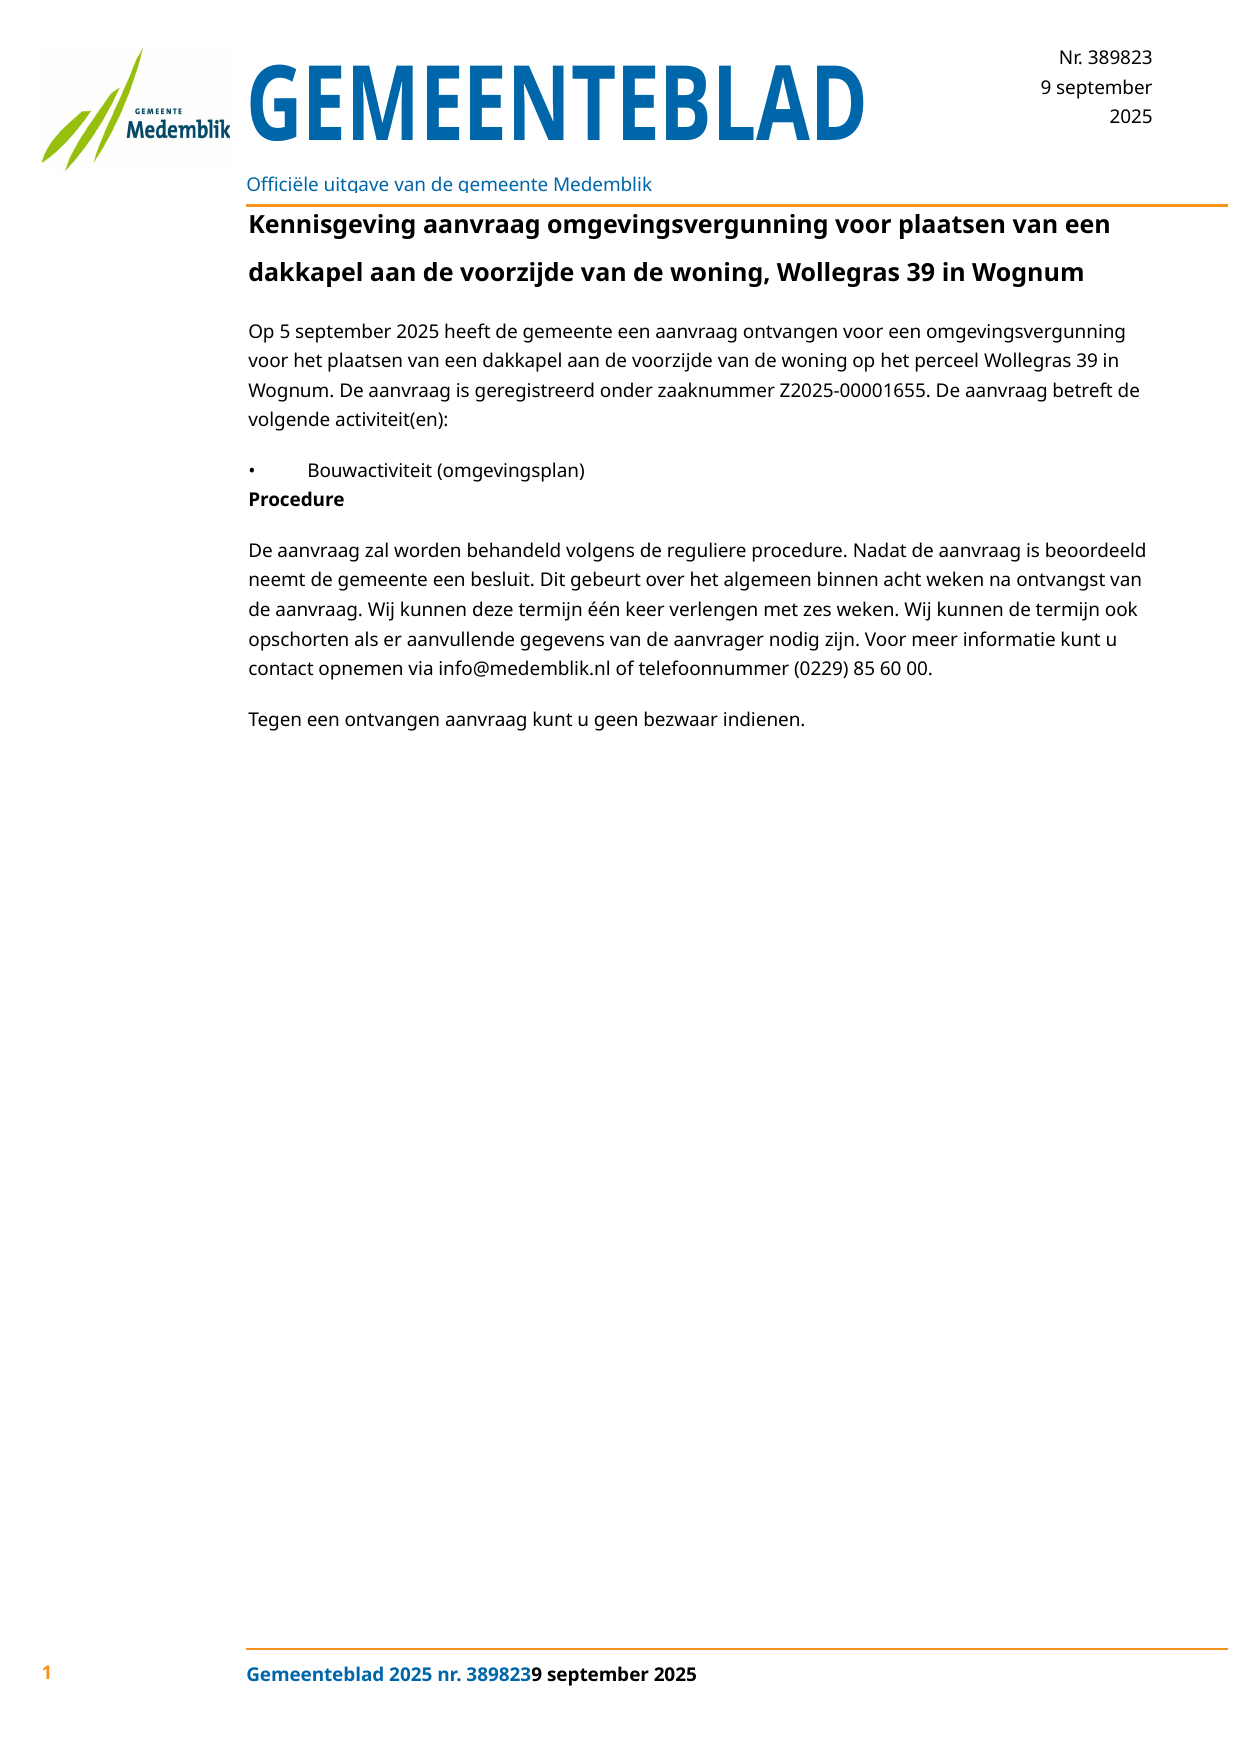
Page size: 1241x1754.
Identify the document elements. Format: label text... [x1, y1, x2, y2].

list Bouwactiviteit (omgevingsplan) [248, 457, 1152, 483]
text Procedure [248, 487, 1152, 512]
text De aanvraag zal worden behandeld volgens de reguliere procedure. Nadat de aanvraag is beoordeeld neemt de gemeente een besluit. Dit gebeurt over het algemeen binnen acht weken na ontvangst van de aanvraag. Wij kunnen deze termijn één keer verlengen met zes weken. Wij kunnen de termijn ook opschorten als er aanvullende gegevens van de aanvrager nodig zijn. Voor meer informatie kunt u contact opnemen via info@medemblik.nl of telefoonnummer (0229) 85 60 00. [248, 537, 1152, 681]
text Kennisgeving aanvraag omgevingsvergunning voor plaatsen van een dakkapel aan de voorzijde van de woning, Wollegras 39 in Wognum [248, 207, 1152, 288]
picture [41, 47, 231, 172]
text Op 5 september 2025 heeft de gemeente een aanvraag ontvangen voor een omgevingsvergunning voor het plaatsen van een dakkapel aan de voorzijde van de woning op het perceel Wollegras 39 in Wognum. De aanvraag is geregistreerd onder zaaknummer Z2025-00001655. De aanvraag betreft de volgende activiteit(en): [248, 318, 1152, 432]
text Tegen een ontvangen aanvraag kunt u geen bezwaar indienen. [248, 706, 1152, 732]
